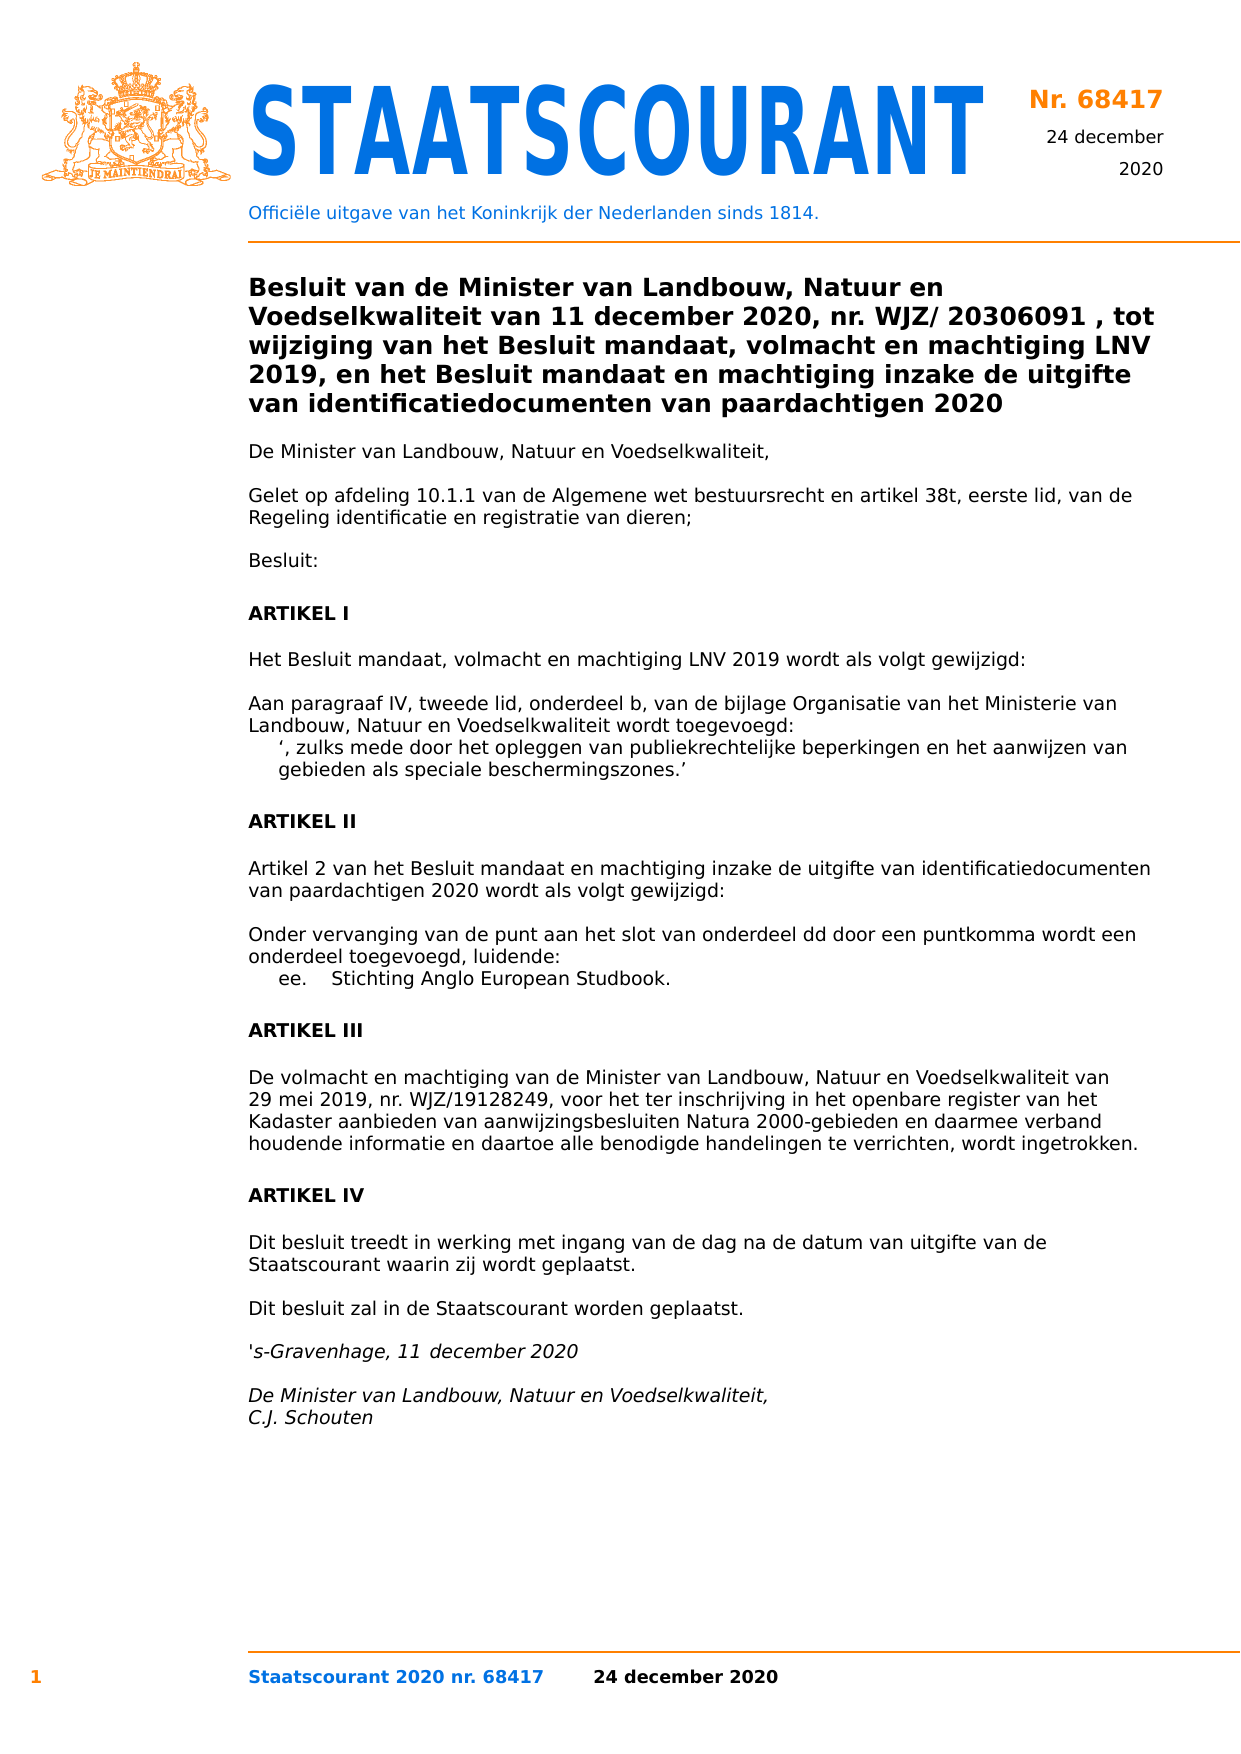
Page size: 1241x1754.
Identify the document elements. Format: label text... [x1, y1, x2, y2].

table_cell 24 december [998, 121, 1240, 153]
text Dit besluit treedt in werking met ingang van de dag na de datum van uitgifte van de Staatscourant waarin zij wordt geplaatst. [248, 1232, 1163, 1276]
text Artikel 2 van het Besluit mandaat en machtiging inzake de uitgifte van identificatiedocumenten van paardachtigen 2020 wordt als volgt gewijzigd: [248, 858, 1163, 902]
text Het Besluit mandaat, volmacht en machtiging LNV 2019 wordt als volgt gewijzigd: [248, 649, 1163, 671]
subtitle Besluit van de Minister van Landbouw, Natuur en Voedselkwaliteit van 11 december 2020, nr. WJZ/ 20306091 , tot wijziging van het Besluit mandaat, volmacht en machtiging LNV 2019, en het Besluit mandaat en machtiging inzake de uitgifte van identificatiedocumenten van paardachtigen 2020 [248, 273, 1163, 419]
table_header Nr. 68417 [998, 62, 1240, 121]
table_header [25, 62, 248, 241]
text ‘, zulks mede door het opleggen van publiekrechtelijke beperkingen en het aanwijzen van gebieden als speciale beschermingszones.’ [278, 737, 1163, 781]
text Dit besluit zal in de Staatscourant worden geplaatst. [248, 1298, 1163, 1319]
text Besluit: [248, 550, 1163, 572]
text 's-Gravenhage, 11 december 2020 [248, 1341, 1163, 1363]
subtitle ARTIKEL III [248, 1020, 1163, 1042]
subtitle ARTIKEL IV [248, 1185, 1163, 1207]
text Onder vervanging van de punt aan het slot van onderdeel dd door een puntkomma wordt een onderdeel toegevoegd, luidende: [248, 924, 1163, 968]
subtitle ARTIKEL II [248, 811, 1163, 833]
text Aan paragraaf IV, tweede lid, onderdeel b, van de bijlage Organisatie van het Ministerie van Landbouw, Natuur en Voedselkwaliteit wordt toegevoegd: [248, 693, 1163, 737]
text De Minister van Landbouw, Natuur en Voedselkwaliteit, C.J. Schouten [248, 1385, 1163, 1429]
table_header STAATSCOURANT [248, 62, 998, 203]
text De Minister van Landbouw, Natuur en Voedselkwaliteit, [248, 441, 1163, 463]
picture [41, 62, 231, 186]
text ee. Stichting Anglo European Studbook. [278, 968, 1163, 990]
table_cell Officiële uitgave van het Koninkrijk der Nederlanden sinds 1814. [248, 203, 1240, 241]
table_cell 2020 [998, 153, 1240, 203]
subtitle ARTIKEL I [248, 602, 1163, 624]
text Gelet op afdeling 10.1.1 van de Algemene wet bestuursrecht en artikel 38t, eerste lid, van de Regeling identificatie en registratie van dieren; [248, 484, 1163, 528]
text De volmacht en machtiging van de Minister van Landbouw, Natuur en Voedselkwaliteit van 29 mei 2019, nr. WJZ/19128249, voor het ter inschrijving in het openbare register van het Kadaster aanbieden van aanwijzingsbesluiten Natura 2000-gebieden en daarmee verband houdende informatie en daartoe alle benodigde handelingen te verrichten, wordt ingetrokken. [248, 1067, 1163, 1155]
